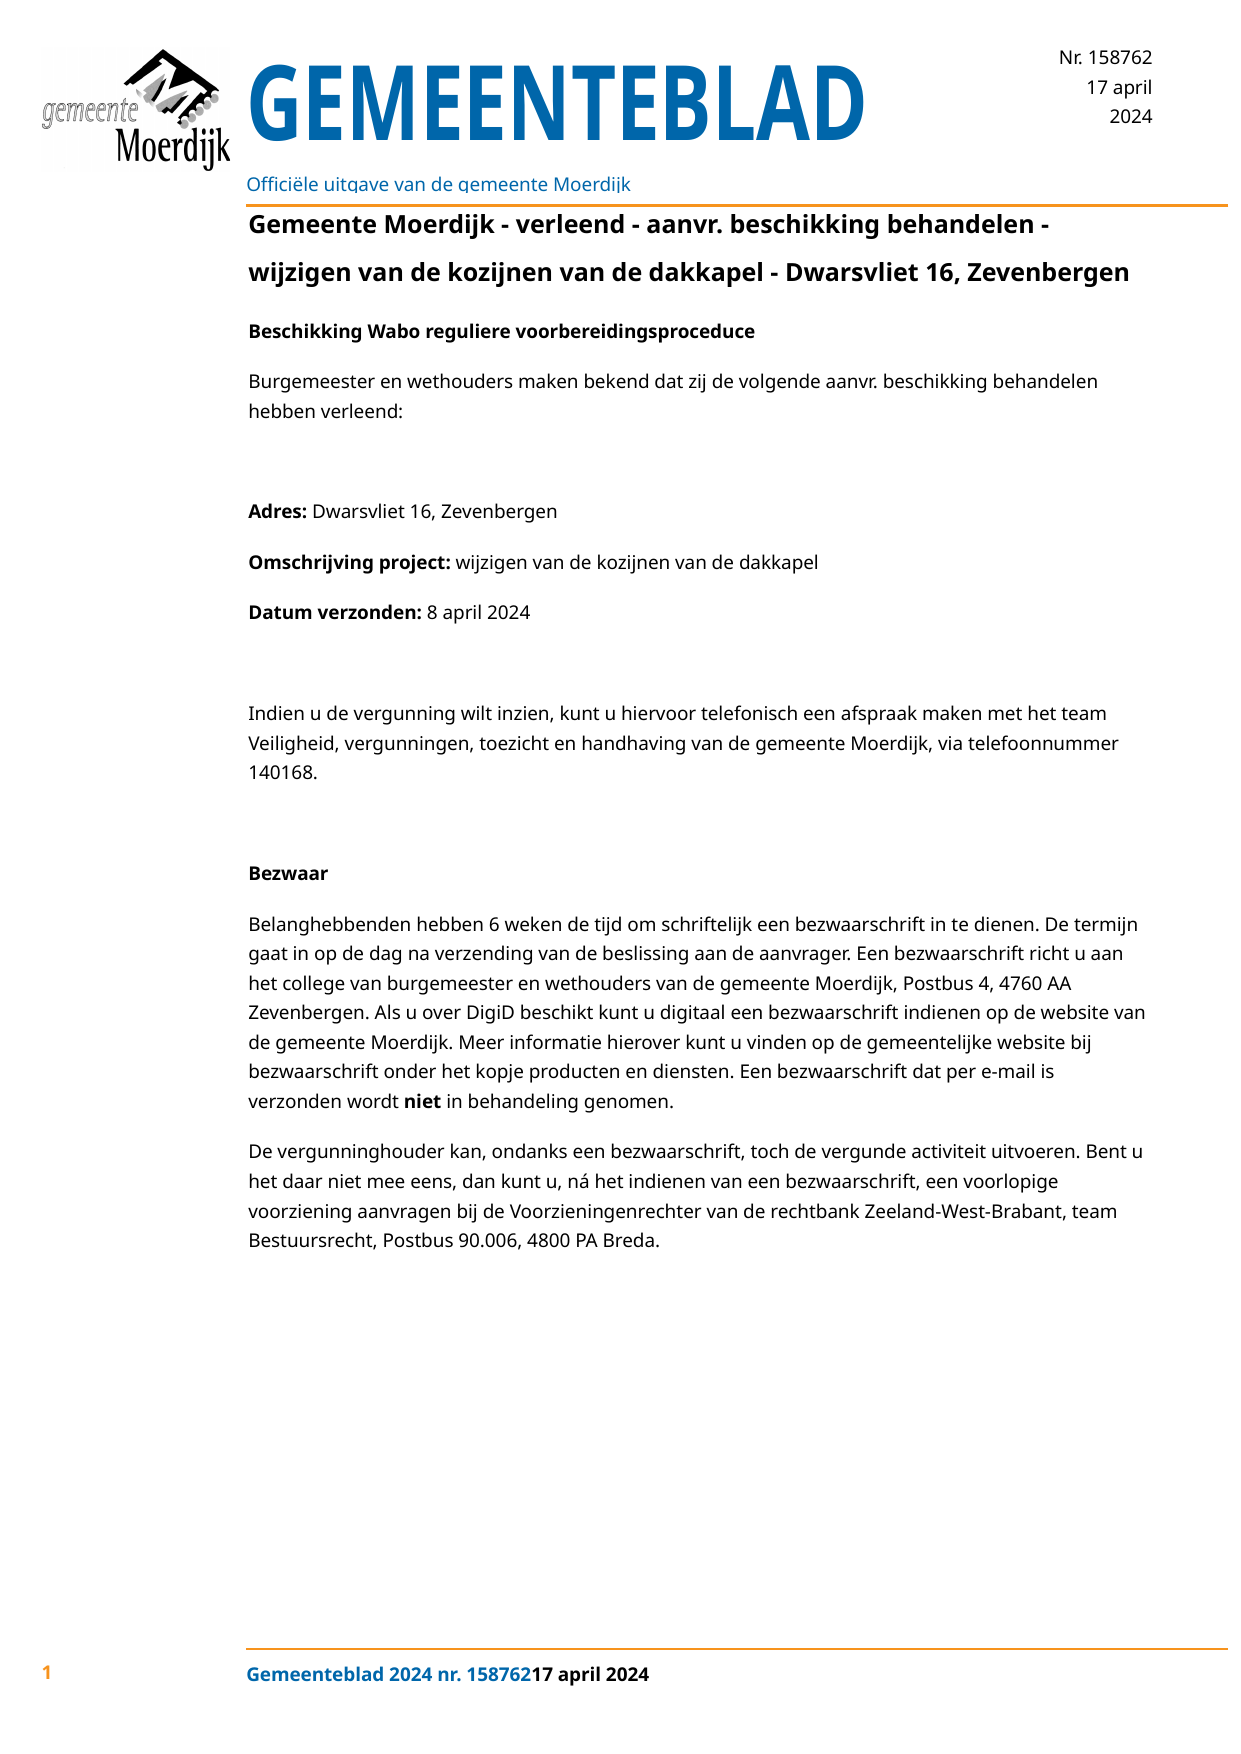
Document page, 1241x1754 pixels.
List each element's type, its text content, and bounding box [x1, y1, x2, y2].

text De vergunninghouder kan, ondanks een bezwaarschrift, toch de vergunde activiteit uitvoeren. Bent u het daar niet mee eens, dan kunt u, ná het indienen van een bezwaarschrift, een voorlopige voorziening aanvragen bij de Voorzieningenrechter van de rechtbank Zeeland-West-Brabant, team Bestuursrecht, Postbus 90.006, 4800 PA Breda. [248, 1139, 1152, 1253]
text Beschikking Wabo reguliere voorbereidingsproceduce [248, 318, 1152, 344]
text Burgemeester en wethouders maken bekend dat zij de volgende aanvr. beschikking behandelen hebben verleend: [248, 368, 1152, 424]
text Indien u de vergunning wilt inzien, kunt u hiervoor telefonisch een afspraak maken met het team Veiligheid, vergunningen, toezicht en handhaving van de gemeente Moerdijk, via telefoonnummer 140168. [248, 700, 1152, 785]
text Gemeente Moerdijk - verleend - aanvr. beschikking behandelen - wijzigen van de kozijnen van de dakkapel - Dwarsvliet 16, Zevenbergen [248, 207, 1152, 288]
text Adres: Dwarsvliet 16, Zevenbergen [248, 499, 1152, 524]
text Belanghebbenden hebben 6 weken de tijd om schriftelijk een bezwaarschrift in te dienen. De termijn gaat in op de dag na verzending van de beslissing aan de aanvrager. Een bezwaarschrift richt u aan het college van burgemeester en wethouders van de gemeente Moerdijk, Postbus 4, 4760 AA Zevenbergen. Als u over DigiD beschikt kunt u digitaal een bezwaarschrift indienen op de website van de gemeente Moerdijk. Meer informatie hierover kunt u vinden op de gemeentelijke website bij bezwaarschrift onder het kopje producten en diensten. Een bezwaarschrift dat per e-mail is verzonden wordt niet in behandeling genomen. [248, 911, 1152, 1114]
text Bezwaar [248, 860, 1152, 886]
text Datum verzonden: 8 april 2024 [248, 599, 1152, 625]
text Omschrijving project: wijzigen van de kozijnen van de dakkapel [248, 549, 1152, 575]
picture [41, 47, 231, 172]
